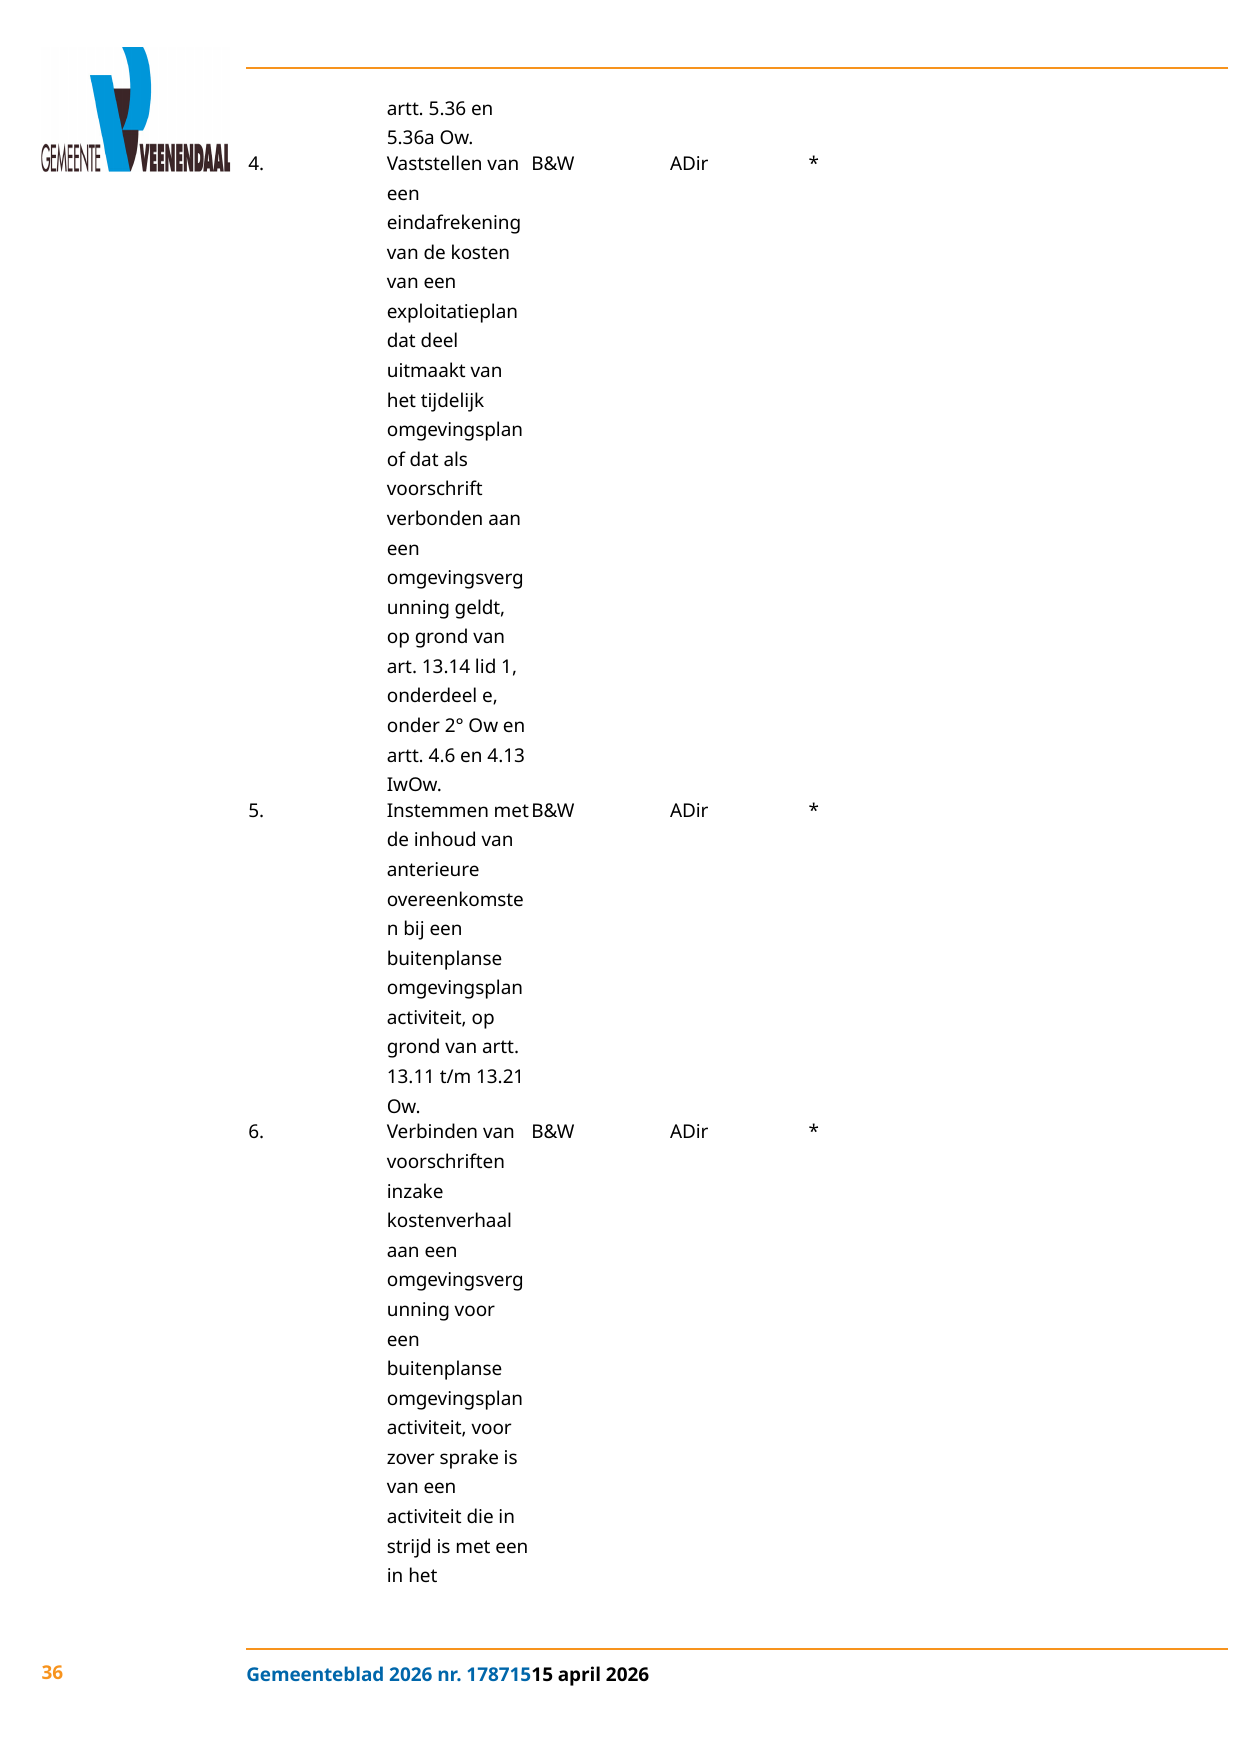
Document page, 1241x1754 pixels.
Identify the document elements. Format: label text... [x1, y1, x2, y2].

table_cell 4. [248, 150, 387, 797]
table_cell 6. [248, 1119, 387, 1588]
table_cell [947, 95, 1152, 150]
table_cell ADir [670, 150, 808, 797]
table_cell Instemmen met de inhoud van anterieure overeenkomsten bij een buitenplanse omgevingsplanactiviteit, op grond van artt. 13.11 t/m 13.21 Ow. [387, 797, 531, 1119]
table_cell Vaststellen van een eindafrekening van de kosten van een exploitatieplan dat deel uitmaakt van het tijdelijk omgevingsplan of dat als voorschrift verbonden aan een omgevingsvergunning geldt, op grond van art. 13.14 lid 1, onderdeel e, onder 2° Ow en artt. 4.6 en 4.13 IwOw. [387, 150, 531, 797]
table_cell [947, 150, 1152, 797]
table_cell * [808, 1119, 947, 1588]
table_cell [531, 95, 670, 150]
table_cell * [808, 150, 947, 797]
table_cell ADir [670, 797, 808, 1119]
table_cell [248, 95, 387, 150]
table_cell B&W [531, 1119, 670, 1588]
table_cell [947, 797, 1152, 1119]
table_cell [670, 95, 808, 150]
table_cell B&W [531, 150, 670, 797]
table_cell ADir [670, 1119, 808, 1588]
table_cell artt. 5.36 en 5.36a Ow. [387, 95, 531, 150]
table_cell B&W [531, 797, 670, 1119]
picture [123, 47, 231, 172]
table_cell [947, 1119, 1152, 1588]
picture [41, 47, 130, 172]
table_cell Verbinden van voorschriften inzake kostenverhaal aan een omgevingsvergunning voor een buitenplanse omgevingsplanactiviteit, voor zover sprake is van een activiteit die in strijd is met een in het [387, 1119, 531, 1588]
table_cell * [808, 797, 947, 1119]
table_cell 5. [248, 797, 387, 1119]
table_cell [808, 95, 947, 150]
